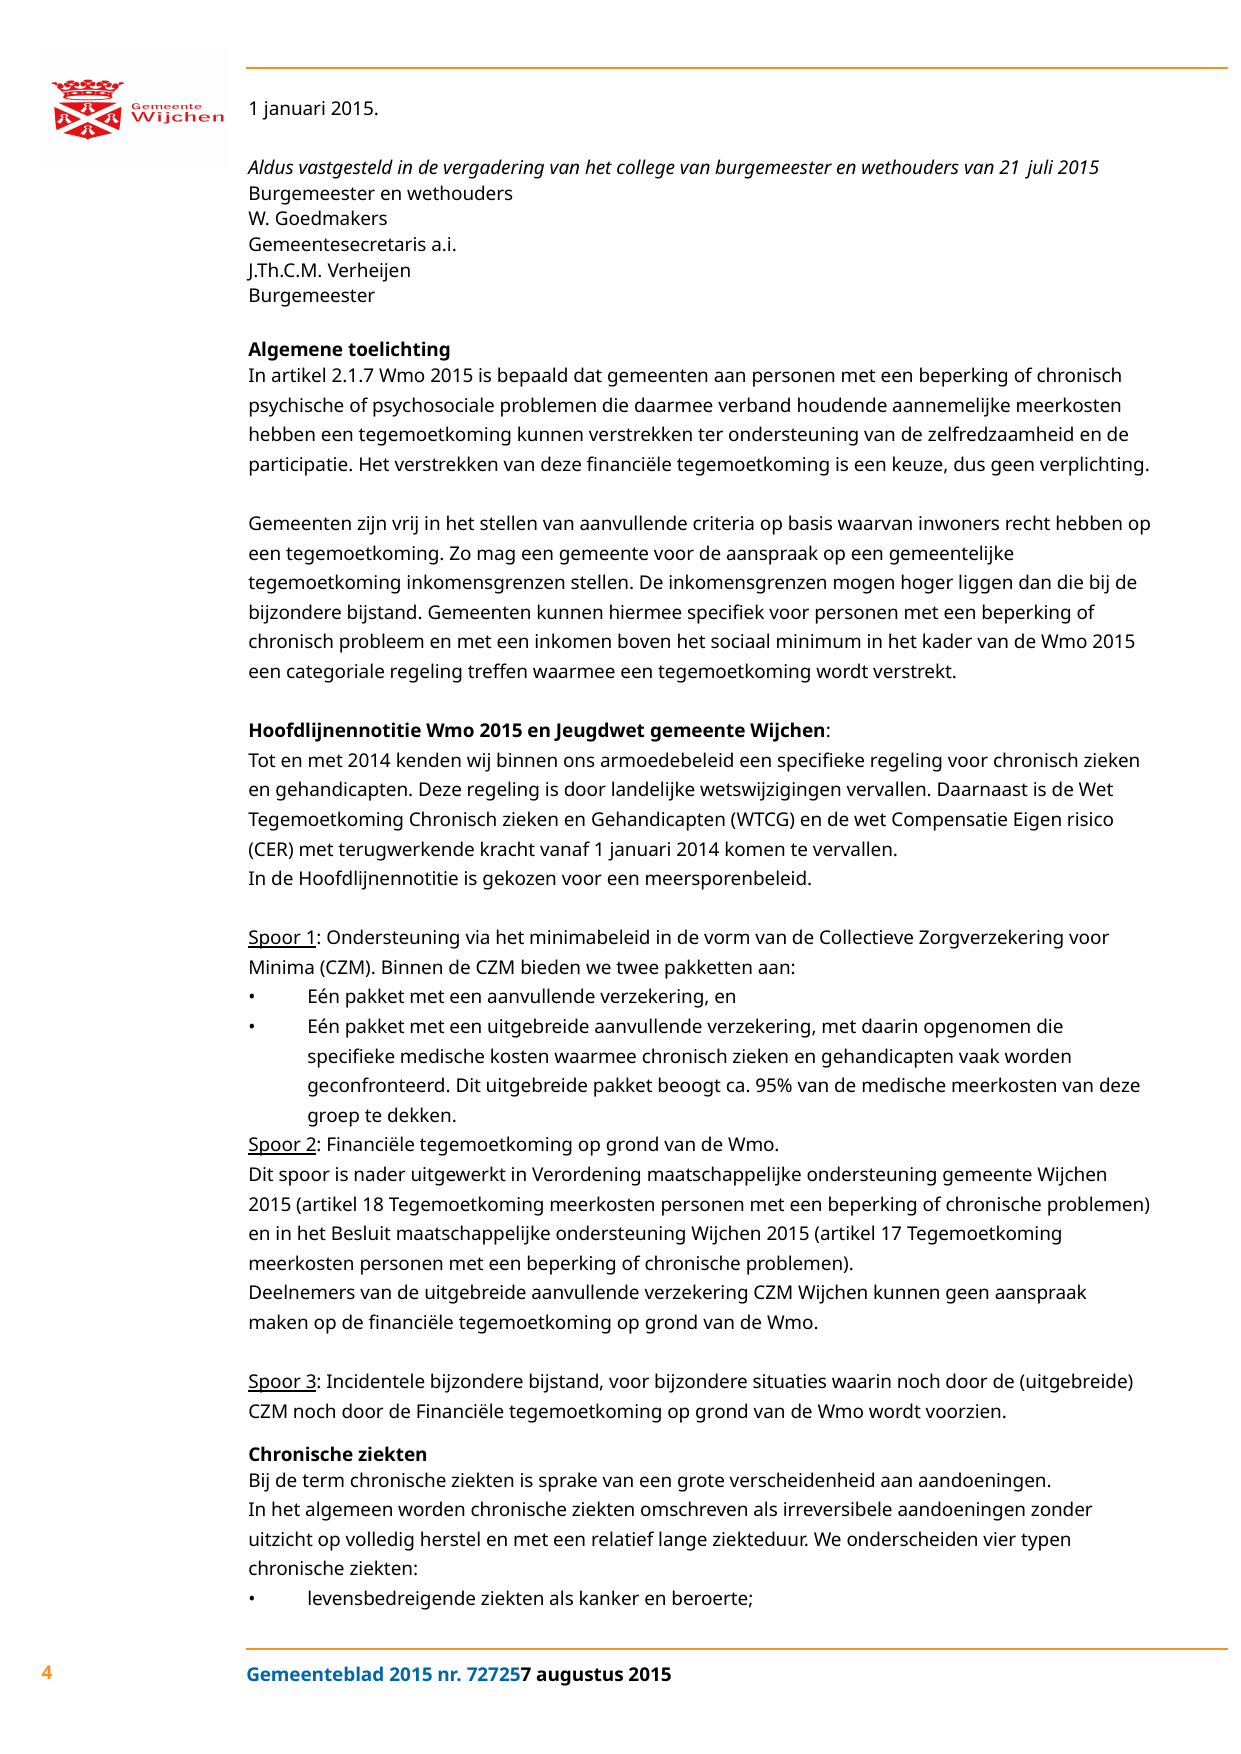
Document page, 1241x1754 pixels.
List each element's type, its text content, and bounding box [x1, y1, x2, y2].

text In artikel 2.1.7 Wmo 2015 is bepaald dat gemeenten aan personen met een beperking of chronisch psychische of psychosociale problemen die daarmee verband houdende aannemelijke meerkosten hebben een tegemoetkoming kunnen verstrekken ter ondersteuning van de zelfredzaamheid en de participatie. Het verstrekken van deze financiële tegemoetkoming is een keuze, dus geen verplichting. [248, 362, 1152, 477]
text Spoor 2: Financiële tegemoetkoming op grond van de Wmo. [248, 1132, 1152, 1157]
text Chronische ziekten [248, 1441, 1152, 1467]
text W. Goedmakers [248, 205, 1152, 231]
text 1 januari 2015. [248, 95, 1152, 121]
text Burgemeester [248, 283, 1152, 308]
text Dit spoor is nader uitgewerkt in Verordening maatschappelijke ondersteuning gemeente Wijchen 2015 (artikel 18 Tegemoetkoming meerkosten personen met een beperking of chronische problemen) en in het Besluit maatschappelijke ondersteuning Wijchen 2015 (artikel 17 Tegemoetkoming meerkosten personen met een beperking of chronische problemen). [248, 1161, 1152, 1276]
text In het algemeen worden chronische ziekten omschreven als irreversibele aandoeningen zonder uitzicht op volledig herstel en met een relatief lange ziekteduur. We onderscheiden vier typen chronische ziekten: [248, 1496, 1152, 1581]
text Bij de term chronische ziekten is sprake van een grote verscheidenheid aan aandoeningen. [248, 1467, 1152, 1492]
list levensbedreigende ziekten als kanker en beroerte; [248, 1585, 1152, 1611]
list Eén pakket met een aanvullende verzekering, en [248, 984, 1152, 1009]
text Gemeenten zijn vrij in het stellen van aanvullende criteria op basis waarvan inwoners recht hebben op een tegemoetkoming. Zo mag een gemeente voor de aanspraak op een gemeentelijke tegemoetkoming inkomensgrenzen stellen. De inkomensgrenzen mogen hoger liggen dan die bij de bijzondere bijstand. Gemeenten kunnen hiermee specifiek voor personen met een beperking of chronisch probleem en met een inkomen boven het sociaal minimum in het kader van de Wmo 2015 een categoriale regeling treffen waarmee een tegemoetkoming wordt verstrekt. [248, 510, 1152, 684]
text Algemene toelichting [248, 334, 1152, 362]
text Hoofdlijnennotitie Wmo 2015 en Jeugdwet gemeente Wijchen: [248, 717, 1152, 743]
text Spoor 1: Ondersteuning via het minimabeleid in de vorm van de Collectieve Zorgverzekering voor Minima (CZM). Binnen de CZM bieden we twee pakketten aan: [248, 924, 1152, 980]
text Burgemeester en wethouders [248, 180, 1152, 205]
text In de Hoofdlijnennotitie is gekozen voor een meersporenbeleid. [248, 865, 1152, 891]
text Spoor 3: Incidentele bijzondere bijstand, voor bijzondere situaties waarin noch door de (uitgebreide) CZM noch door de Financiële tegemoetkoming op grond van de Wmo wordt voorzien. [248, 1368, 1152, 1424]
text Aldus vastgesteld in de vergadering van het college van burgemeester en wethouders van 21 juli 2015 [248, 154, 1152, 180]
list Eén pakket met een uitgebreide aanvullende verzekering, met daarin opgenomen die specifieke medische kosten waarmee chronisch zieken en gehandicapten vaak worden geconfronteerd. Dit uitgebreide pakket beoogt ca. 95% van de medische meerkosten van deze groep te dekken. [248, 1013, 1152, 1128]
picture [41, 47, 231, 172]
text Gemeentesecretaris a.i. [248, 231, 1152, 257]
text Deelnemers van de uitgebreide aanvullende verzekering CZM Wijchen kunnen geen aanspraak maken op de financiële tegemoetkoming op grond van de Wmo. [248, 1279, 1152, 1335]
text Tot en met 2014 kenden wij binnen ons armoedebeleid een specifieke regeling voor chronisch zieken en gehandicapten. Deze regeling is door landelijke wetswijzigingen vervallen. Daarnaast is de Wet Tegemoetkoming Chronisch zieken en Gehandicapten (WTCG) en de wet Compensatie Eigen risico (CER) met terugwerkende kracht vanaf 1 januari 2014 komen te vervallen. [248, 747, 1152, 862]
text J.Th.C.M. Verheijen [248, 257, 1152, 283]
